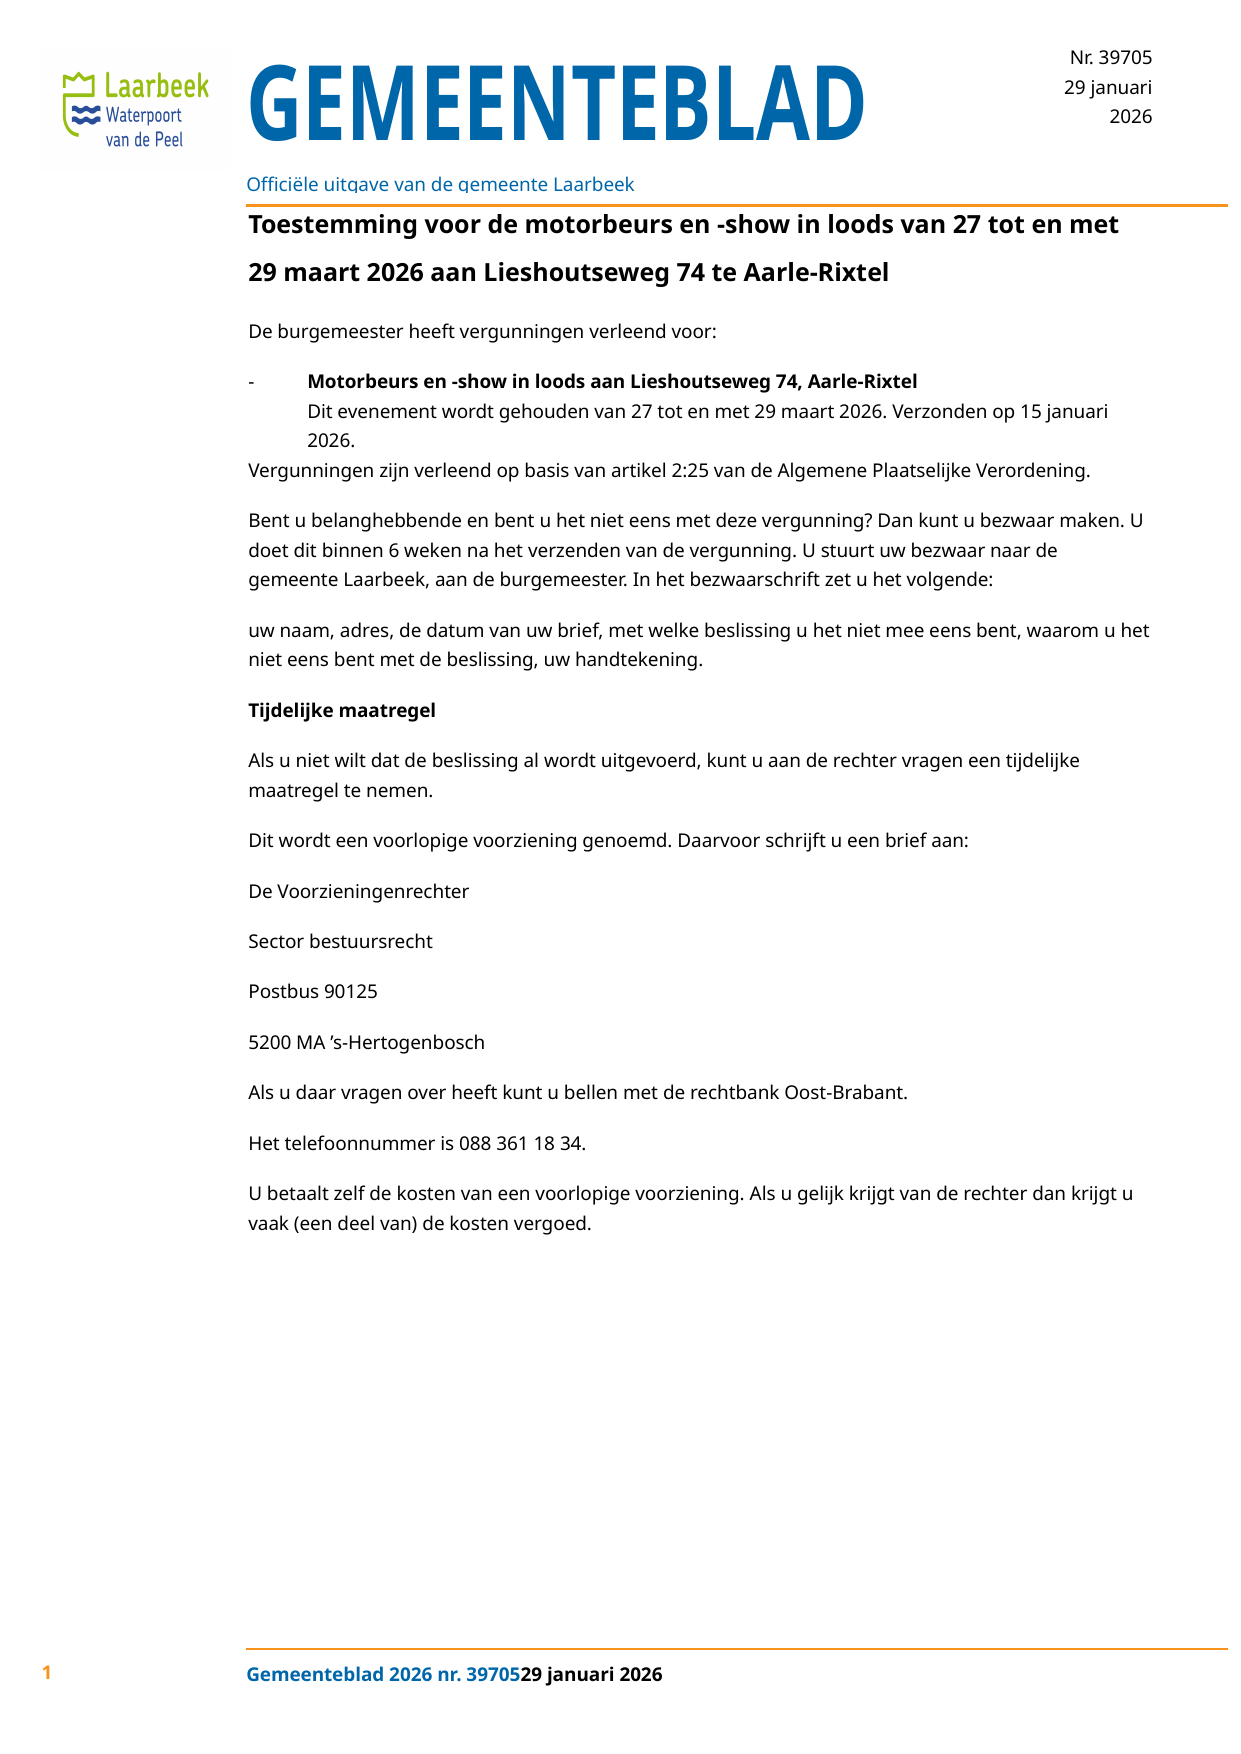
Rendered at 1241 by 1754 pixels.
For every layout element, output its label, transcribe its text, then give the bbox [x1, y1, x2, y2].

text De Voorzieningenrechter [248, 878, 1152, 904]
text Toestemming voor de motorbeurs en -show in loods van 27 tot en met 29 maart 2026 aan Lieshoutseweg 74 te Aarle-Rixtel [248, 207, 1152, 288]
text U betaalt zelf de kosten van een voorlopige voorziening. Als u gelijk krijgt van de rechter dan krijgt u vaak (een deel van) de kosten vergoed. [248, 1180, 1152, 1236]
list Dit evenement wordt gehouden van 27 tot en met 29 maart 2026. Verzonden op 15 januari 2026. [248, 398, 1152, 453]
picture [41, 47, 231, 172]
text Dit wordt een voorlopige voorziening genoemd. Daarvoor schrijft u een brief aan: [248, 827, 1152, 853]
text Het telefoonnummer is 088 361 18 34. [248, 1130, 1152, 1156]
text 5200 MA ’s-Hertogenbosch [248, 1029, 1152, 1055]
text Vergunningen zijn verleend op basis van artikel 2:25 van de Algemene Plaatselijke Verordening. [248, 457, 1152, 483]
text De burgemeester heeft vergunningen verleend voor: [248, 318, 1152, 344]
text Als u daar vragen over heeft kunt u bellen met de rechtbank Oost-Brabant. [248, 1079, 1152, 1105]
text Sector bestuursrecht [248, 928, 1152, 954]
text Als u niet wilt dat de beslissing al wordt uitgevoerd, kunt u aan de rechter vragen een tijdelijke maatregel te nemen. [248, 747, 1152, 803]
text Bent u belanghebbende en bent u het niet eens met deze vergunning? Dan kunt u bezwaar maken. U doet dit binnen 6 weken na het verzenden van de vergunning. U stuurt uw bezwaar naar de gemeente Laarbeek, aan de burgemeester. In het bezwaarschrift zet u het volgende: [248, 507, 1152, 592]
text uw naam, adres, de datum van uw brief, met welke beslissing u het niet mee eens bent, waarom u het niet eens bent met de beslissing, uw handtekening. [248, 617, 1152, 672]
text Tijdelijke maatregel [248, 697, 1152, 723]
text Postbus 90125 [248, 979, 1152, 1004]
list Motorbeurs en -show in loods aan Lieshoutseweg 74, Aarle-Rixtel [248, 368, 1152, 394]
